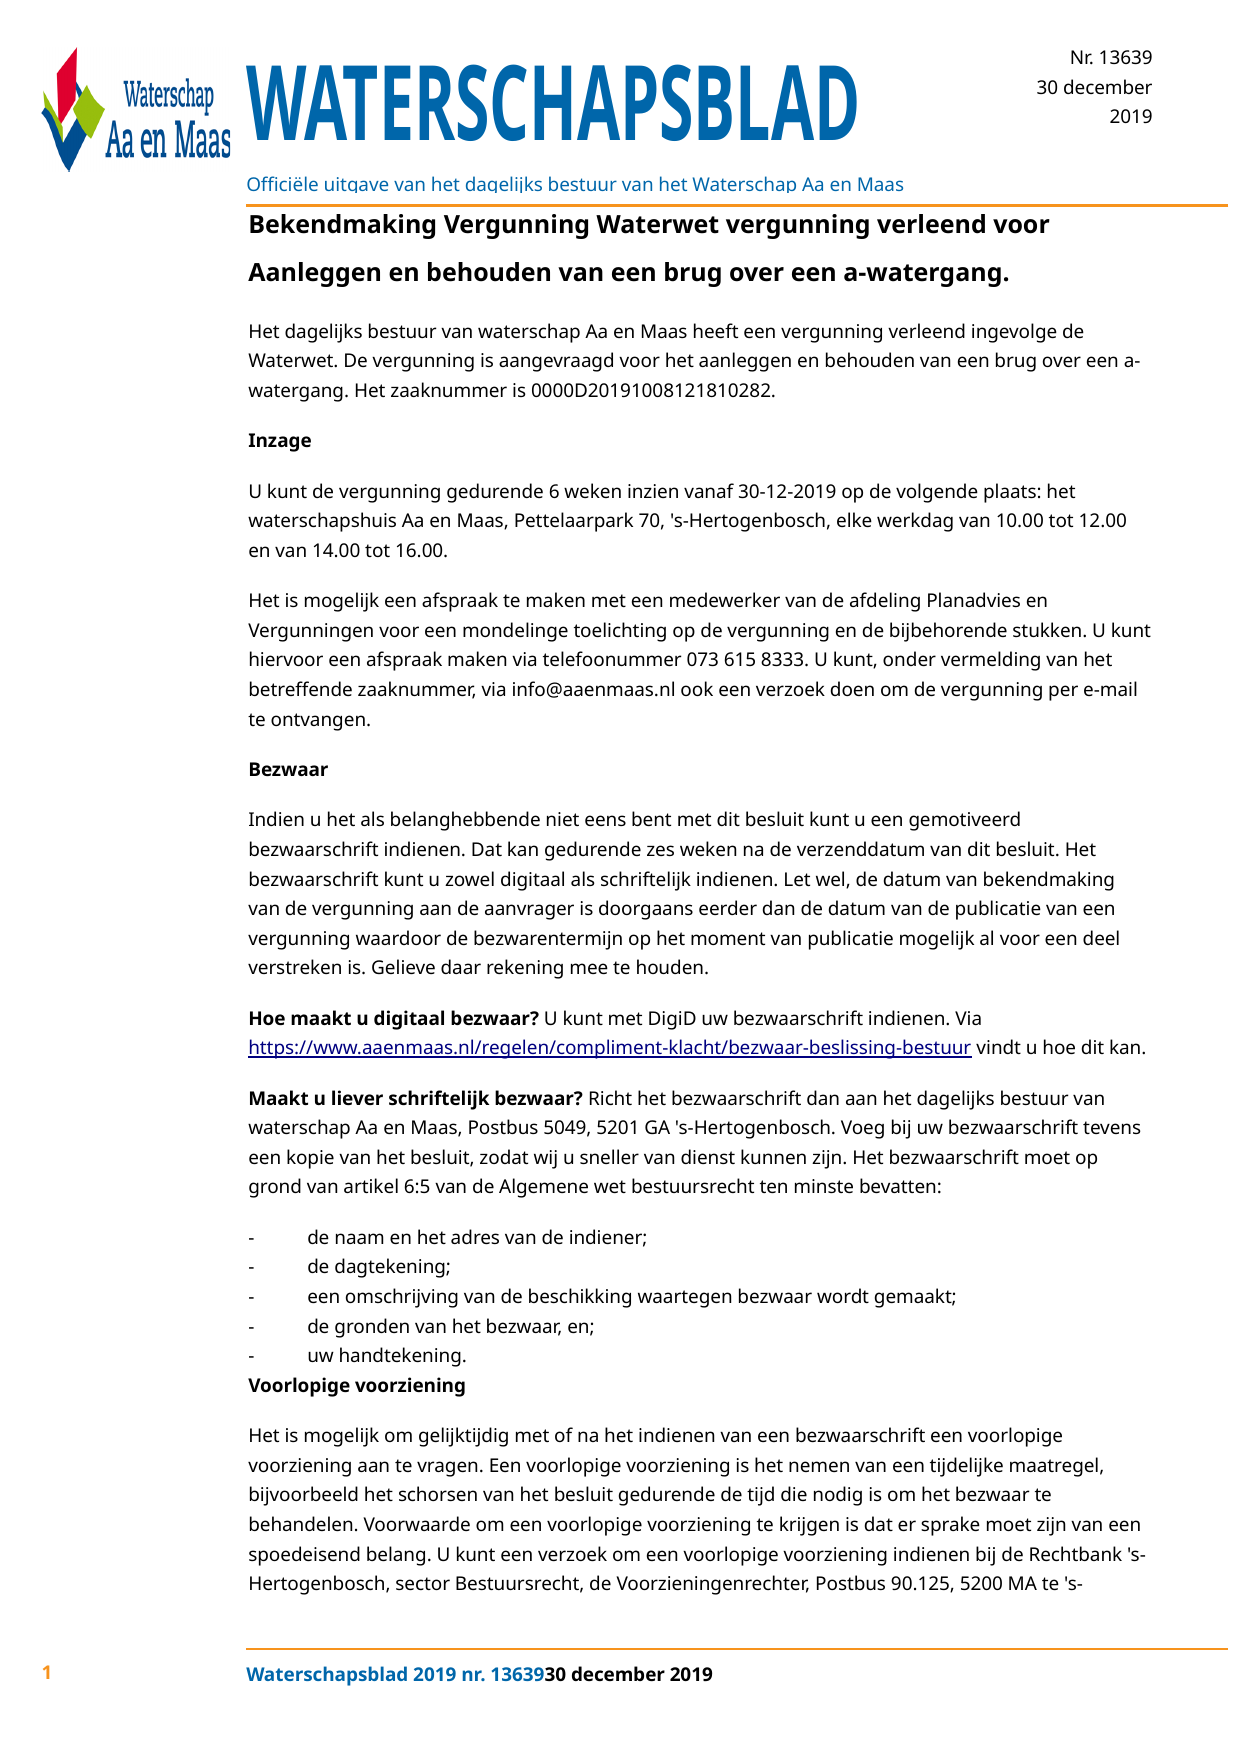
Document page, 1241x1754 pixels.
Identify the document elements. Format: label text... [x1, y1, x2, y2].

list de dagtekening; [248, 1254, 1152, 1279]
text Het is mogelijk om gelijktijdig met of na het indienen van een bezwaarschrift een voorlopige voorziening aan te vragen. Een voorlopige voorziening is het nemen van een tijdelijke maatregel, bijvoorbeeld het schorsen van het besluit gedurende de tijd die nodig is om het bezwaar te behandelen. Voorwaarde om een voorlopige voorziening te krijgen is dat er sprake moet zijn van een spoedeisend belang. U kunt een verzoek om een voorlopige voorziening indienen bij de Rechtbank 's-Hertogenbosch, sector Bestuursrecht, de Voorzieningenrechter, Postbus 90.125, 5200 MA te 's- [248, 1422, 1152, 1596]
list een omschrijving van de beschikking waartegen bezwaar wordt gemaakt; [248, 1283, 1152, 1309]
text Maakt u liever schriftelijk bezwaar? Richt het bezwaarschrift dan aan het dagelijks bestuur van waterschap Aa en Maas, Postbus 5049, 5201 GA 's-Hertogenbosch. Voeg bij uw bezwaarschrift tevens een kopie van het besluit, zodat wij u sneller van dienst kunnen zijn. Het bezwaarschrift moet op grond van artikel 6:5 van de Algemene wet bestuursrecht ten minste bevatten: [248, 1085, 1152, 1199]
text Bekendmaking Vergunning Waterwet vergunning verleend voor Aanleggen en behouden van een brug over een a-watergang. [248, 207, 1152, 288]
text Voorlopige voorziening [248, 1372, 1152, 1398]
text Inzage [248, 427, 1152, 453]
text Het is mogelijk een afspraak te maken met een medewerker van de afdeling Planadvies en Vergunningen voor een mondelinge toelichting op de vergunning en de bijbehorende stukken. U kunt hiervoor een afspraak maken via telefoonummer 073 615 8333. U kunt, onder vermelding van het betreffende zaaknummer, via info@aaenmaas.nl ook een verzoek doen om de vergunning per e-mail te ontvangen. [248, 587, 1152, 732]
text U kunt de vergunning gedurende 6 weken inzien vanaf 30-12-2019 op de volgende plaats: het waterschapshuis Aa en Maas, Pettelaarpark 70, 's-Hertogenbosch, elke werkdag van 10.00 tot 12.00 en van 14.00 tot 16.00. [248, 478, 1152, 563]
picture [41, 47, 231, 172]
list de gronden van het bezwaar, en; [248, 1313, 1152, 1339]
text Het dagelijks bestuur van waterschap Aa en Maas heeft een vergunning verleend ingevolge de Waterwet. De vergunning is aangevraagd voor het aanleggen en behouden van een brug over een a-watergang. Het zaaknummer is 0000D20191008121810282. [248, 318, 1152, 403]
list uw handtekening. [248, 1342, 1152, 1368]
text Hoe maakt u digitaal bezwaar? U kunt met DigiD uw bezwaarschrift indienen. Via https://www.aaenmaas.nl/regelen/compliment-klacht/bezwaar-beslissing-bestuur vindt u hoe dit kan. [248, 1005, 1152, 1060]
text Indien u het als belanghebbende niet eens bent met dit besluit kunt u een gemotiveerd bezwaarschrift indienen. Dat kan gedurende zes weken na de verzenddatum van dit besluit. Het bezwaarschrift kunt u zowel digitaal als schriftelijk indienen. Let wel, de datum van bekendmaking van de vergunning aan de aanvrager is doorgaans eerder dan de datum van de publicatie van een vergunning waardoor de bezwarentermijn op het moment van publicatie mogelijk al voor een deel verstreken is. Gelieve daar rekening mee te houden. [248, 807, 1152, 980]
text Bezwaar [248, 756, 1152, 782]
list de naam en het adres van de indiener; [248, 1224, 1152, 1250]
